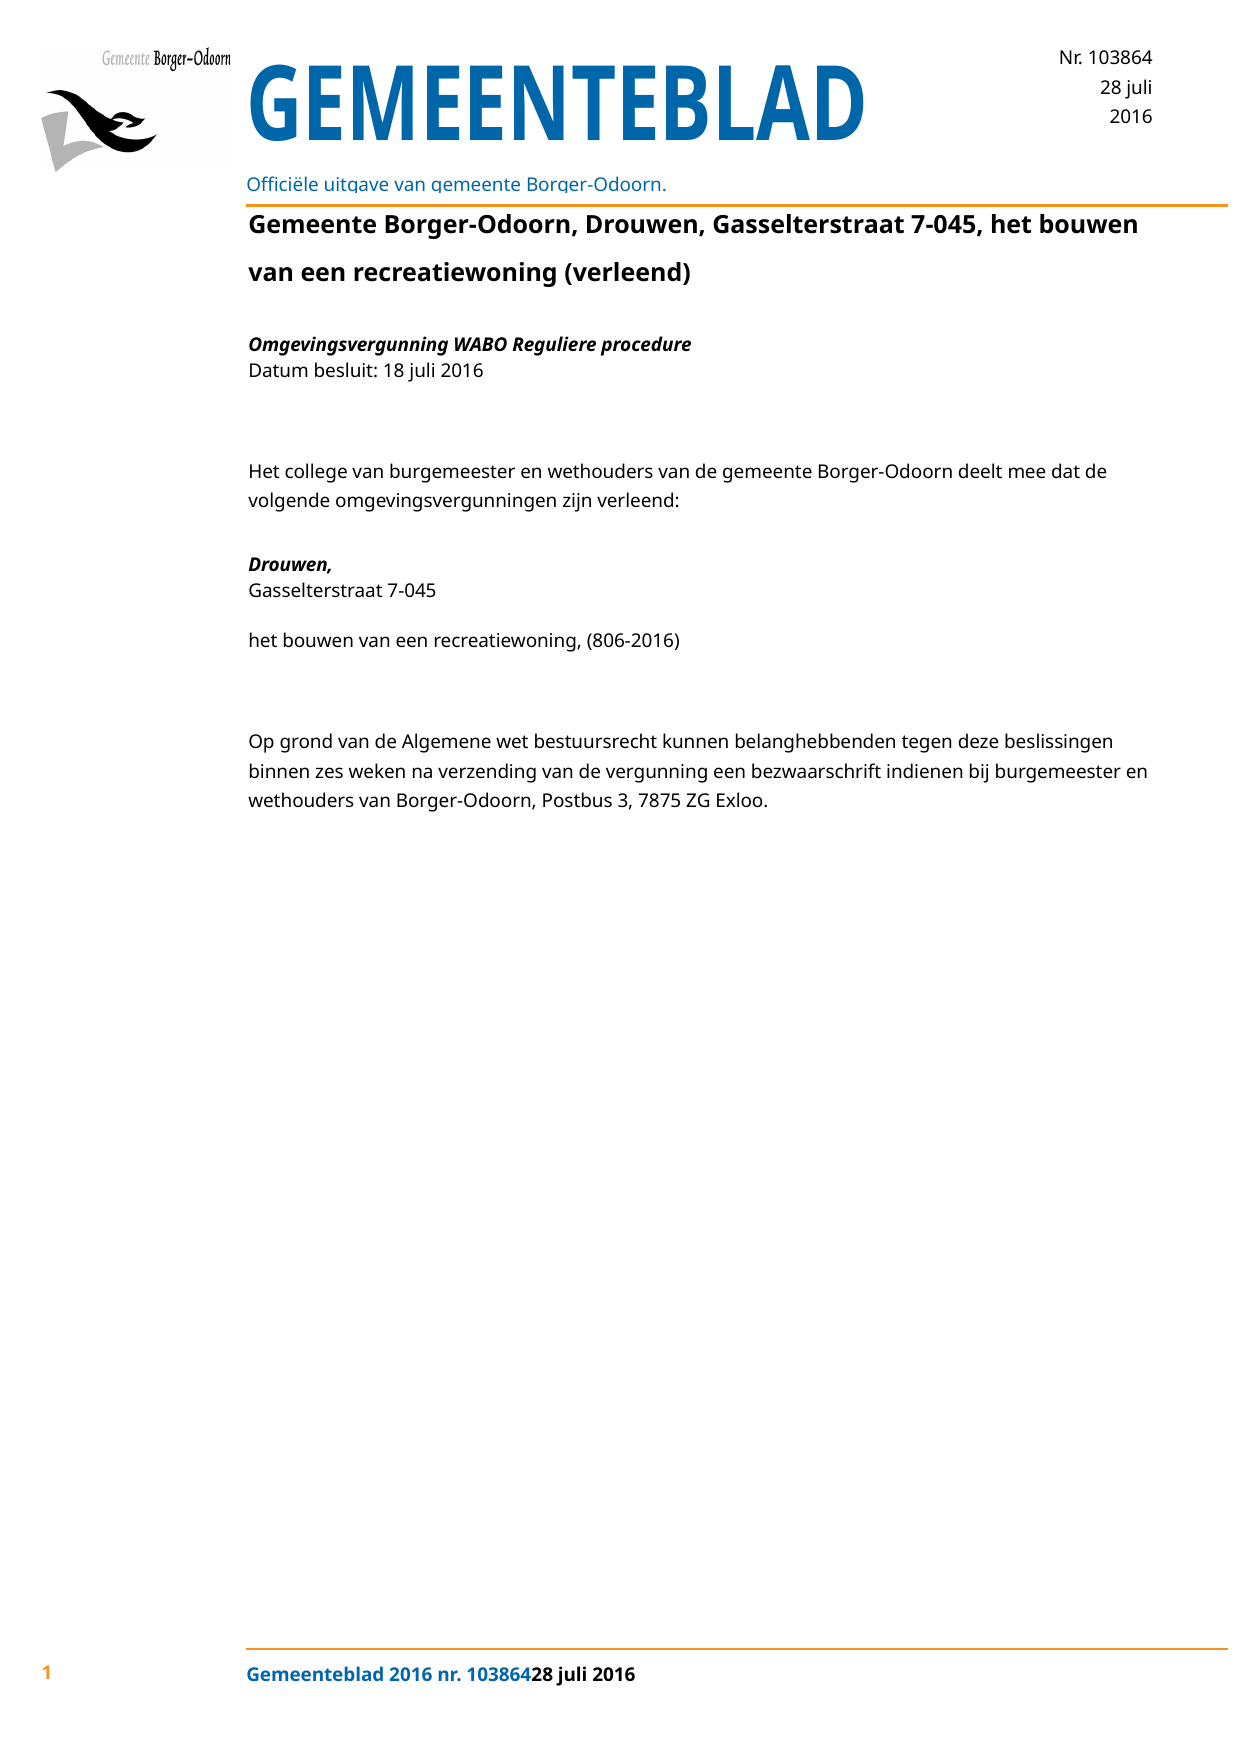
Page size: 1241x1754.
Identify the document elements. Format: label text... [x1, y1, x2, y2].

text Datum besluit: 18 juli 2016 [248, 357, 1152, 383]
picture [41, 47, 231, 172]
text Drouwen, [248, 552, 1152, 577]
text Gemeente Borger-Odoorn, Drouwen, Gasselterstraat 7-045, het bouwen van een recreatiewoning (verleend) [248, 207, 1152, 288]
text Het college van burgemeester en wethouders van de gemeente Borger-Odoorn deelt mee dat de volgende omgevingsvergunningen zijn verleend: [248, 458, 1152, 513]
text Op grond van de Algemene wet bestuursrecht kunnen belanghebbenden tegen deze beslissingen binnen zes weken na verzending van de vergunning een bezwaarschrift indienen bij burgemeester en wethouders van Borger-Odoorn, Postbus 3, 7875 ZG Exloo. [248, 728, 1152, 813]
text Gasselterstraat 7-045 [248, 577, 1152, 603]
text het bouwen van een recreatiewoning, (806-2016) [248, 628, 1152, 653]
text Omgevingsvergunning WABO Reguliere procedure [248, 331, 1152, 357]
